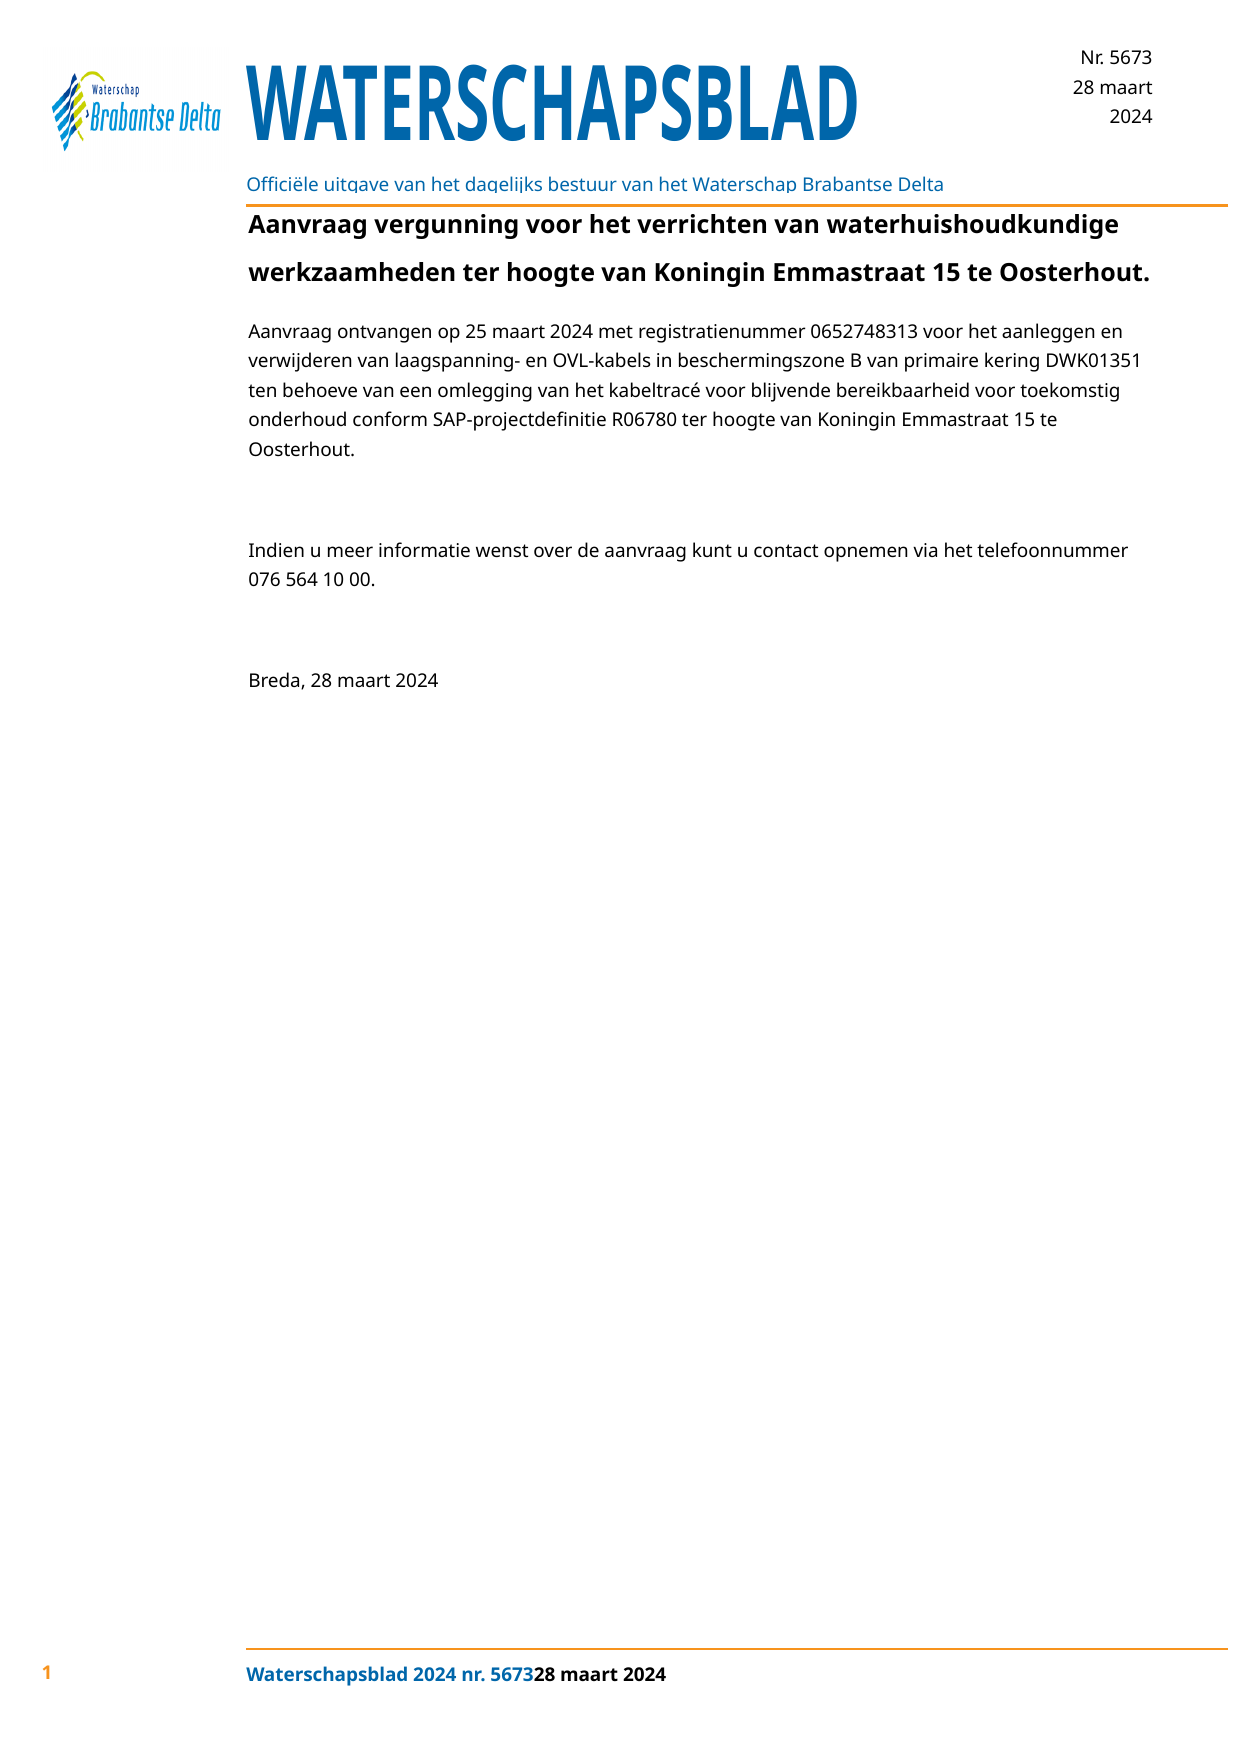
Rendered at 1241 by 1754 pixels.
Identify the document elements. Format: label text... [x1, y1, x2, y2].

text Aanvraag ontvangen op 25 maart 2024 met registratienummer 0652748313 voor het aanleggen en verwijderen van laagspanning- en OVL-kabels in beschermingszone B van primaire kering DWK01351 ten behoeve van een omlegging van het kabeltracé voor blijvende bereikbaarheid voor toekomstig onderhoud conform SAP-projectdefinitie R06780 ter hoogte van Koningin Emmastraat 15 te Oosterhout. [248, 318, 1152, 462]
text Indien u meer informatie wenst over de aanvraag kunt u contact opnemen via het telefoonnummer 076 564 10 00. [248, 537, 1152, 592]
picture [41, 47, 231, 172]
text Aanvraag vergunning voor het verrichten van waterhuishoudkundige werkzaamheden ter hoogte van Koningin Emmastraat 15 te Oosterhout. [248, 207, 1152, 288]
text Breda, 28 maart 2024 [248, 667, 1152, 693]
